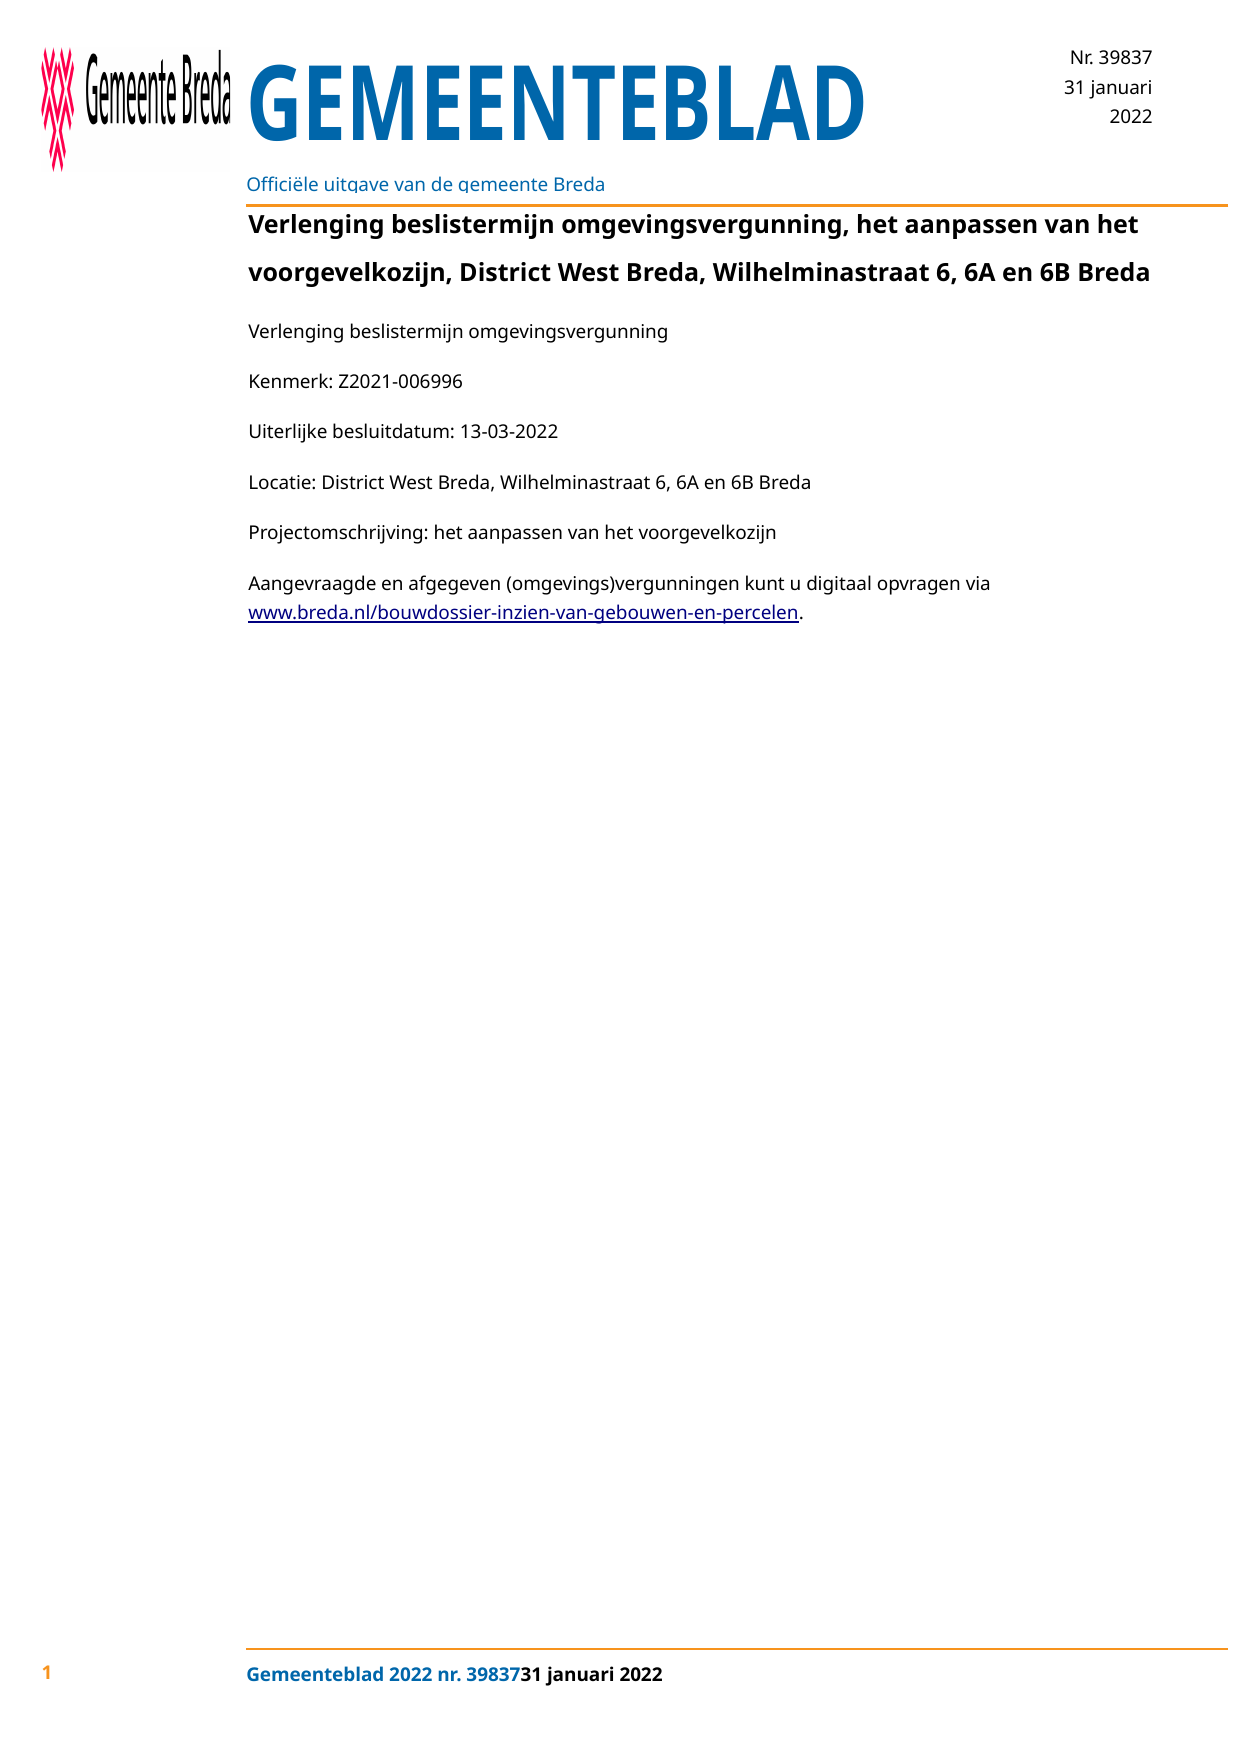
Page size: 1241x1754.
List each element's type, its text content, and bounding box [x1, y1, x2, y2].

text Verlenging beslistermijn omgevingsvergunning [248, 318, 1152, 344]
text Projectomschrijving: het aanpassen van het voorgevelkozijn [248, 519, 1152, 545]
text Uiterlijke besluitdatum: 13-03-2022 [248, 419, 1152, 444]
text Kenmerk: Z2021-006996 [248, 368, 1152, 394]
text Aangevraagde en afgegeven (omgevings)vergunningen kunt u digitaal opvragen via www.breda.nl/bouwdossier-inzien-van-gebouwen-en-percelen. [248, 570, 1152, 625]
text Verlenging beslistermijn omgevingsvergunning, het aanpassen van het voorgevelkozijn, District West Breda, Wilhelminastraat 6, 6A en 6B Breda [248, 207, 1152, 288]
text Locatie: District West Breda, Wilhelminastraat 6, 6A en 6B Breda [248, 469, 1152, 495]
picture [41, 47, 231, 172]
